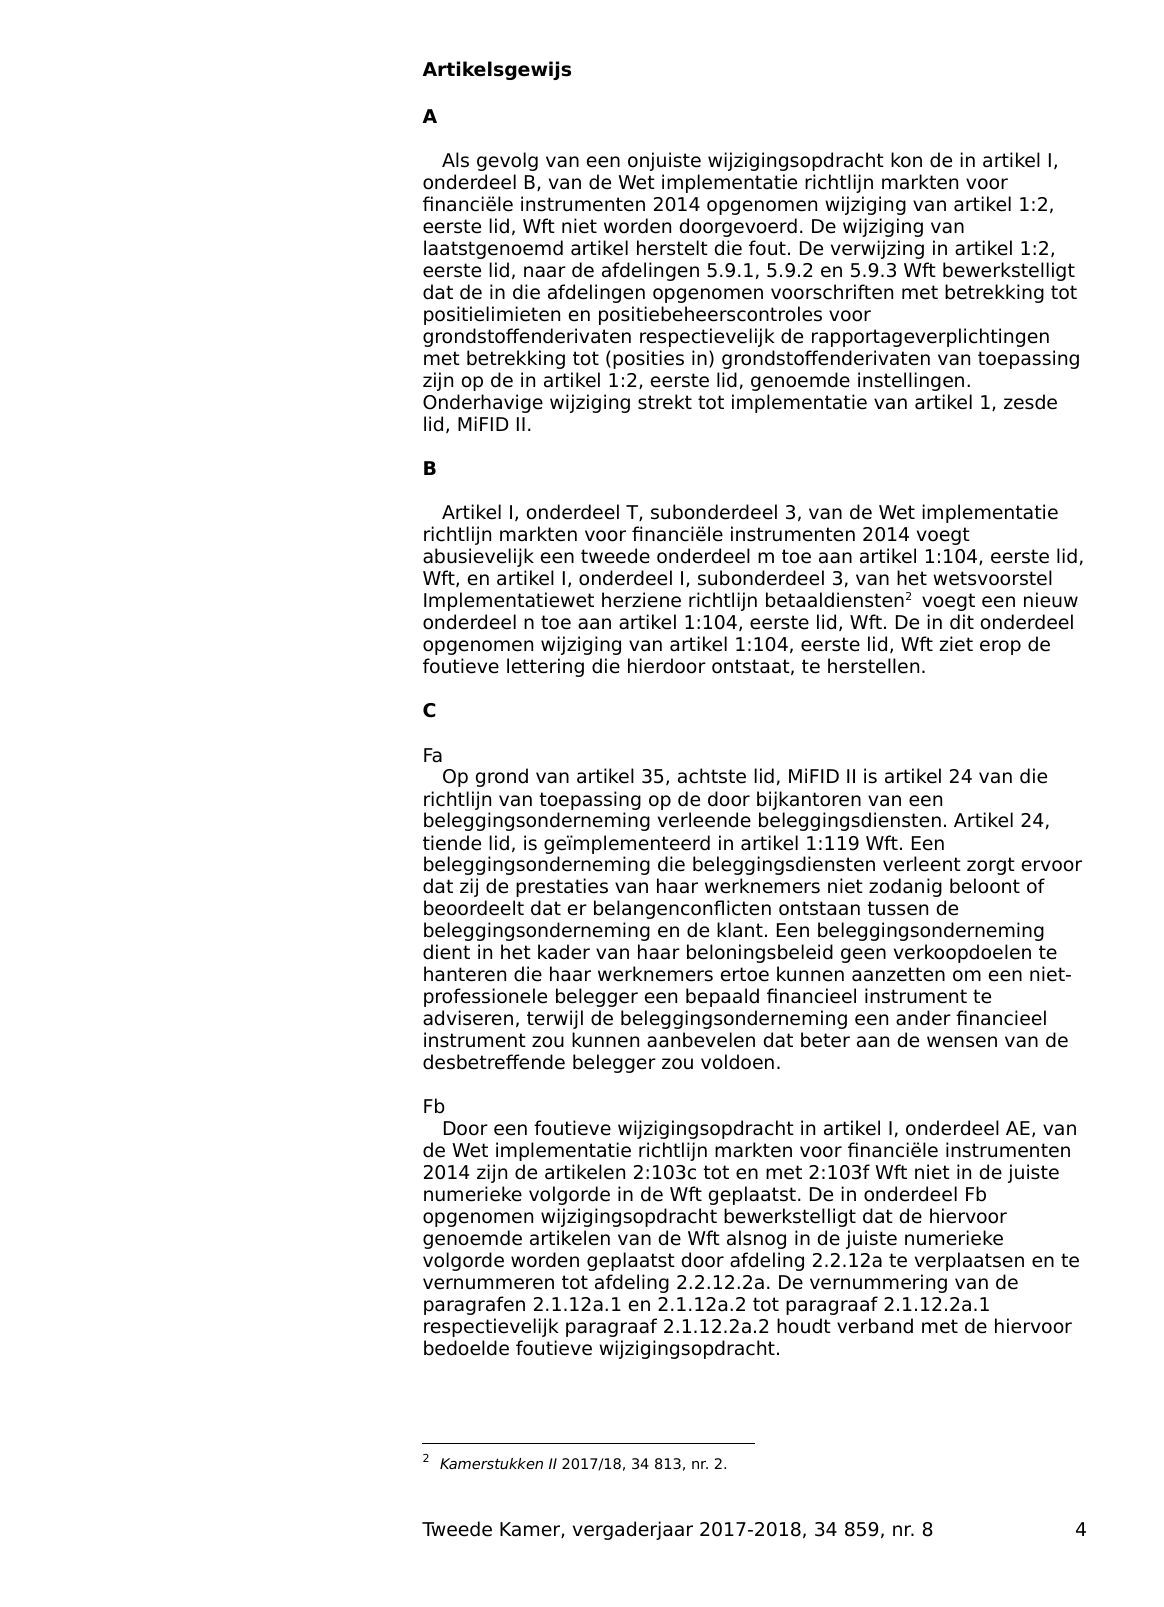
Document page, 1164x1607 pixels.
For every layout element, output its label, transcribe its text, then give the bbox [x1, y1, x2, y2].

subtitle Fb [422, 1096, 1087, 1118]
text Als gevolg van een onjuiste wijzigingsopdracht kon de in artikel I, onderdeel B, van de Wet implementatie richtlijn markten voor financiële instrumenten 2014 opgenomen wijziging van artikel 1:2, eerste lid, Wft niet worden doorgevoerd. De wijziging van laatstgenoemd artikel herstelt die fout. De verwijzing in artikel 1:2, eerste lid, naar de afdelingen 5.9.1, 5.9.2 en 5.9.3 Wft bewerkstelligt dat de in die afdelingen opgenomen voorschriften met betrekking tot positielimieten en positiebeheerscontroles voor grondstoffenderivaten respectievelijk de rapportageverplichtingen met betrekking tot (posities in) grondstoffenderivaten van toepassing zijn op de in artikel 1:2, eerste lid, genoemde instellingen. Onderhavige wijziging strekt tot implementatie van artikel 1, zesde lid, MiFID II. [422, 150, 1087, 436]
subtitle A [422, 106, 1087, 128]
subtitle Artikelsgewijs [422, 59, 1087, 81]
subtitle Fa [422, 744, 1087, 766]
subtitle C [422, 700, 1087, 722]
subtitle B [422, 458, 1087, 480]
text Kamerstukken II 2017/18, 34 813, nr. 2. [422, 1452, 1087, 1474]
text Artikel I, onderdeel T, subonderdeel 3, van de Wet implementatie richtlijn markten voor financiële instrumenten 2014 voegt abusievelijk een tweede onderdeel m toe aan artikel 1:104, eerste lid, Wft, en artikel I, onderdeel I, subonderdeel 3, van het wetsvoorstel Implementatiewet herziene richtlijn betaaldiensten voegt een nieuw onderdeel n toe aan artikel 1:104, eerste lid, Wft. De in dit onderdeel opgenomen wijziging van artikel 1:104, eerste lid, Wft ziet erop de foutieve lettering die hierdoor ontstaat, te herstellen. [422, 502, 1087, 678]
text Op grond van artikel 35, achtste lid, MiFID II is artikel 24 van die richtlijn van toepassing op de door bijkantoren van een beleggingsonderneming verleende beleggingsdiensten. Artikel 24, tiende lid, is geïmplementeerd in artikel 1:119 Wft. Een beleggingsonderneming die beleggingsdiensten verleent zorgt ervoor dat zij de prestaties van haar werknemers niet zodanig beloont of beoordeelt dat er belangenconflicten ontstaan tussen de beleggingsonderneming en de klant. Een beleggingsonderneming dient in het kader van haar beloningsbeleid geen verkoopdoelen te hanteren die haar werknemers ertoe kunnen aanzetten om een niet-professionele belegger een bepaald financieel instrument te adviseren, terwijl de beleggingsonderneming een ander financieel instrument zou kunnen aanbevelen dat beter aan de wensen van de desbetreffende belegger zou voldoen. [422, 766, 1087, 1074]
text Door een foutieve wijzigingsopdracht in artikel I, onderdeel AE, van de Wet implementatie richtlijn markten voor financiële instrumenten 2014 zijn de artikelen 2:103c tot en met 2:103f Wft niet in de juiste numerieke volgorde in de Wft geplaatst. De in onderdeel Fb opgenomen wijzigingsopdracht bewerkstelligt dat de hiervoor genoemde artikelen van de Wft alsnog in de juiste numerieke volgorde worden geplaatst door afdeling 2.2.12a te verplaatsen en te vernummeren tot afdeling 2.2.12.2a. De vernummering van de paragrafen 2.1.12a.1 en 2.1.12a.2 tot paragraaf 2.1.12.2a.1 respectievelijk paragraaf 2.1.12.2a.2 houdt verband met de hiervoor bedoelde foutieve wijzigingsopdracht. [422, 1118, 1087, 1360]
